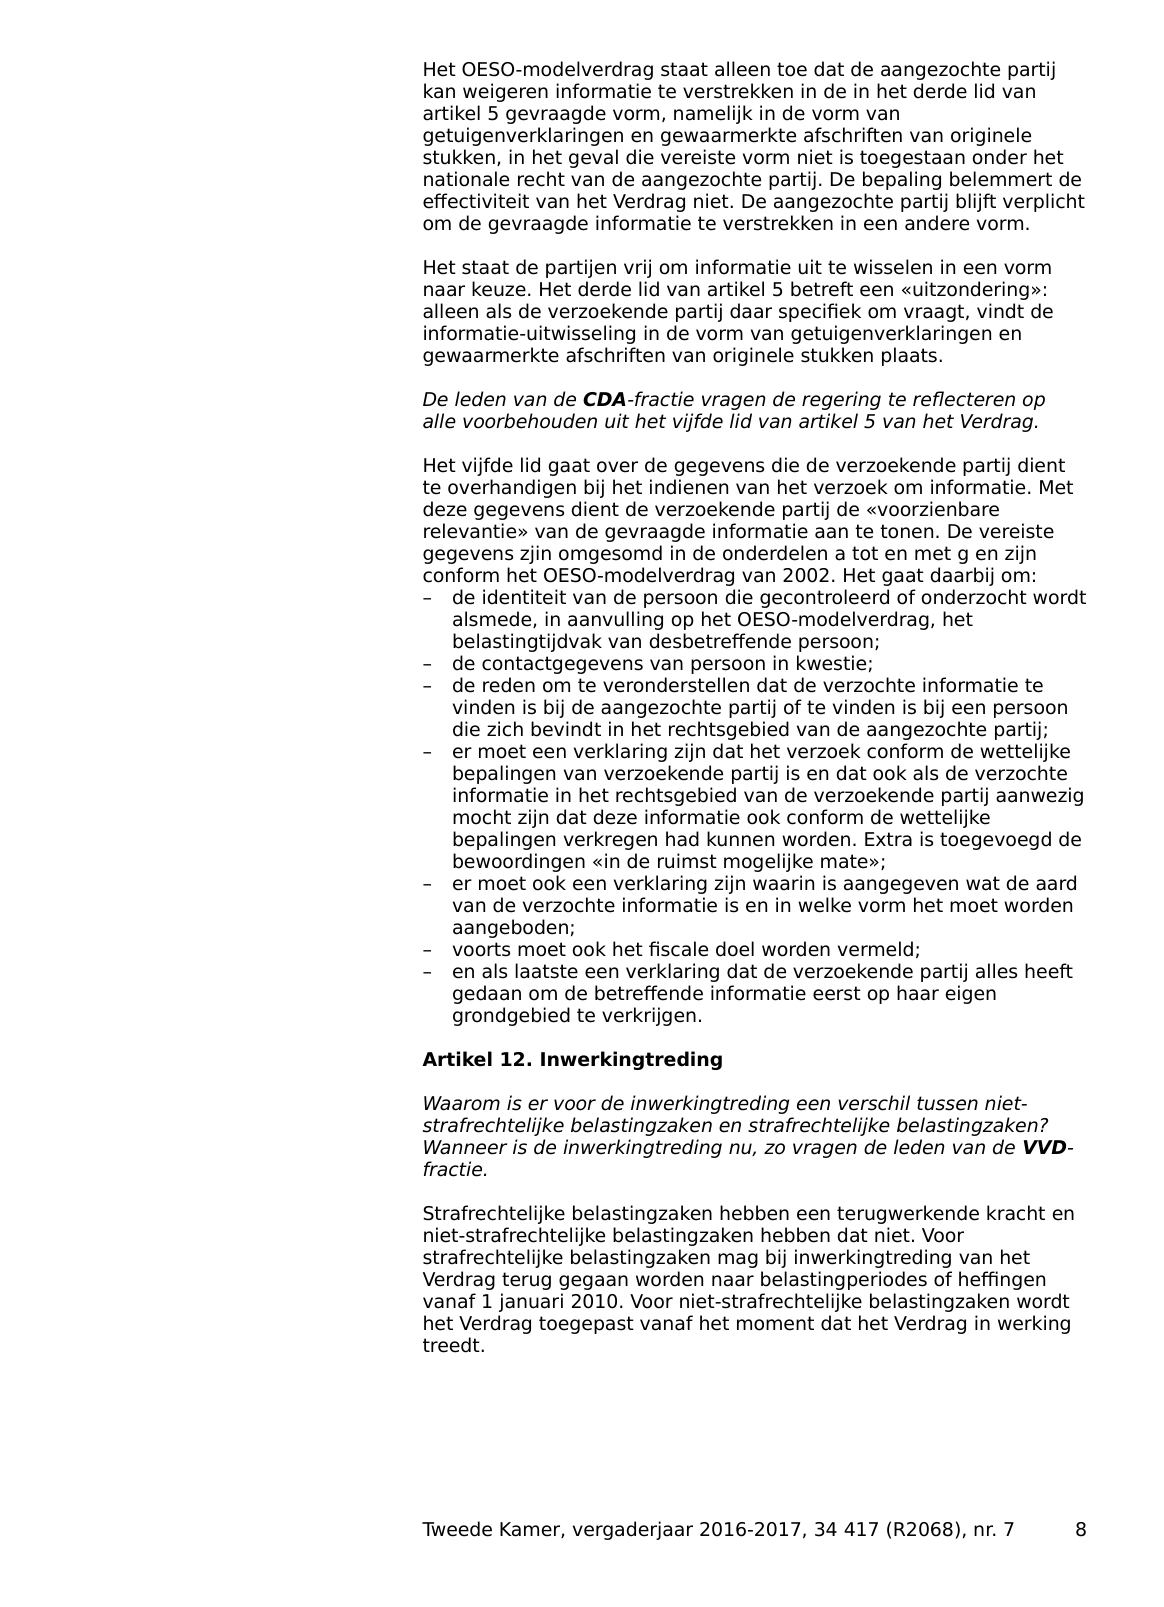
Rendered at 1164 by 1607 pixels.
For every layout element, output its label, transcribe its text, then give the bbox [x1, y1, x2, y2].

text – er moet een verklaring zijn dat het verzoek conform de wettelijke bepalingen van verzoekende partij is en dat ook als de verzochte informatie in het rechtsgebied van de verzoekende partij aanwezig mocht zijn dat deze informatie ook conform de wettelijke bepalingen verkregen had kunnen worden. Extra is toegevoegd de bewoordingen «in de ruimst mogelijke mate»; [422, 741, 1087, 873]
text Het vijfde lid gaat over de gegevens die de verzoekende partij dient te overhandigen bij het indienen van het verzoek om informatie. Met deze gegevens dient de verzoekende partij de «voorzienbare relevantie» van de gevraagde informatie aan te tonen. De vereiste gegevens zjin omgesomd in de onderdelen a tot en met g en zijn conform het OESO-modelverdrag van 2002. Het gaat daarbij om: [422, 455, 1087, 587]
text – er moet ook een verklaring zijn waarin is aangegeven wat de aard van de verzochte informatie is en in welke vorm het moet worden aangeboden; [422, 873, 1087, 939]
text – de reden om te veronderstellen dat de verzochte informatie te vinden is bij de aangezochte partij of te vinden is bij een persoon die zich bevindt in het rechtsgebied van de aangezochte partij; [422, 675, 1087, 741]
text Het OESO-modelverdrag staat alleen toe dat de aangezochte partij kan weigeren informatie te verstrekken in de in het derde lid van artikel 5 gevraagde vorm, namelijk in de vorm van getuigenverklaringen en gewaarmerkte afschriften van originele stukken, in het geval die vereiste vorm niet is toegestaan onder het nationale recht van de aangezochte partij. De bepaling belemmert de effectiviteit van het Verdrag niet. De aangezochte partij blijft verplicht om de gevraagde informatie te verstrekken in een andere vorm. [422, 59, 1087, 235]
text Het staat de partijen vrij om informatie uit te wisselen in een vorm naar keuze. Het derde lid van artikel 5 betreft een «uitzondering»: alleen als de verzoekende partij daar specifiek om vraagt, vindt de informatie-uitwisseling in de vorm van getuigenverklaringen en gewaarmerkte afschriften van originele stukken plaats. [422, 257, 1087, 367]
text – en als laatste een verklaring dat de verzoekende partij alles heeft gedaan om de betreffende informatie eerst op haar eigen grondgebied te verkrijgen. [422, 961, 1087, 1027]
text Waarom is er voor de inwerkingtreding een verschil tussen niet-strafrechtelijke belastingzaken en strafrechtelijke belastingzaken? Wanneer is de inwerkingtreding nu, zo vragen de leden van de VVD-fractie. [422, 1093, 1087, 1181]
text De leden van de CDA-fractie vragen de regering te reflecteren op alle voorbehouden uit het vijfde lid van artikel 5 van het Verdrag. [422, 389, 1087, 433]
text Strafrechtelijke belastingzaken hebben een terugwerkende kracht en niet-strafrechtelijke belastingzaken hebben dat niet. Voor strafrechtelijke belastingzaken mag bij inwerkingtreding van het Verdrag terug gegaan worden naar belastingperiodes of heffingen vanaf 1 januari 2010. Voor niet-strafrechtelijke belastingzaken wordt het Verdrag toegepast vanaf het moment dat het Verdrag in werking treedt. [422, 1203, 1087, 1357]
subtitle Artikel 12. Inwerkingtreding [422, 1049, 1087, 1071]
text – de identiteit van de persoon die gecontroleerd of onderzocht wordt alsmede, in aanvulling op het OESO-modelverdrag, het belastingtijdvak van desbetreffende persoon; [422, 587, 1087, 653]
text – voorts moet ook het fiscale doel worden vermeld; [422, 939, 1087, 961]
text – de contactgegevens van persoon in kwestie; [422, 653, 1087, 675]
